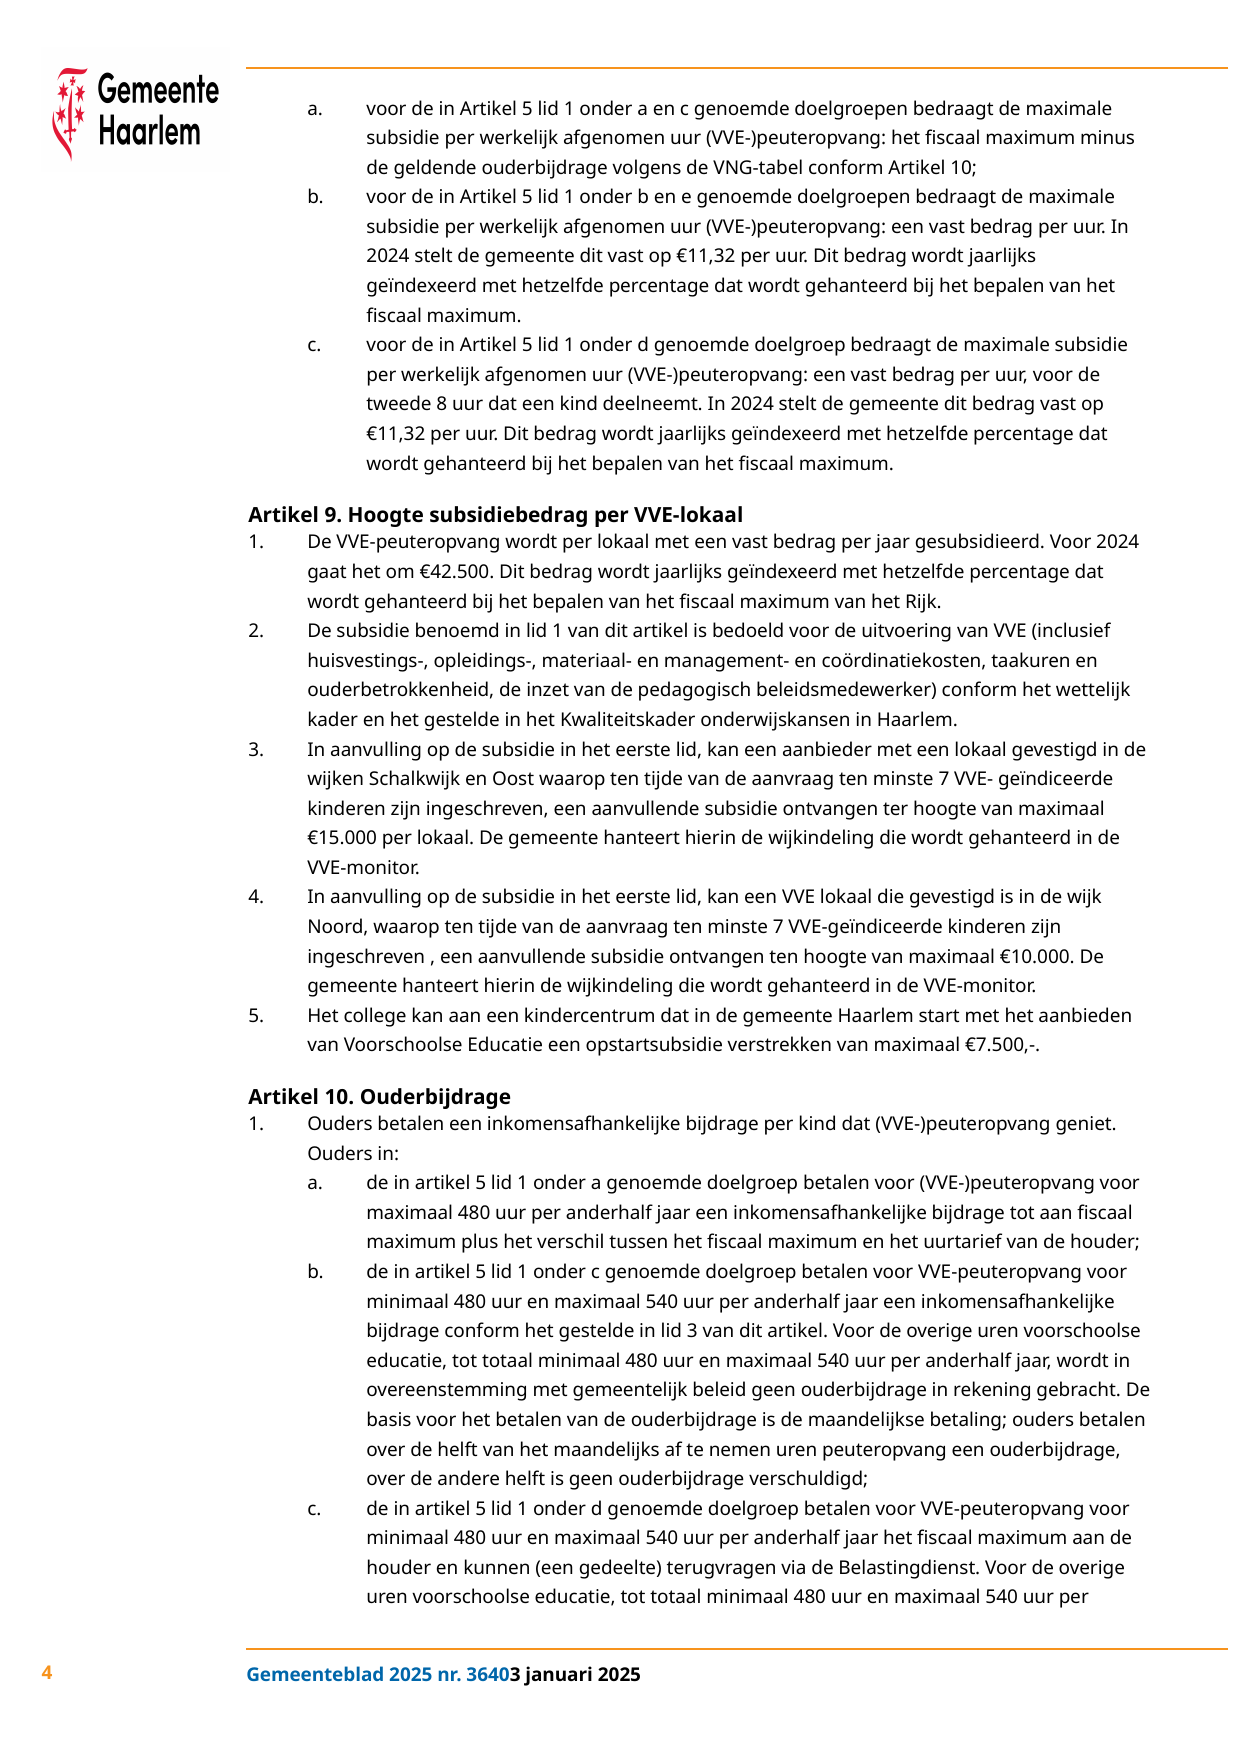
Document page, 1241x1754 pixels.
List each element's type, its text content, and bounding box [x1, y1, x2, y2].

list voor de in Artikel 5 lid 1 onder a en c genoemde doelgroepen bedraagt de maximale subsidie per werkelijk afgenomen uur (VVE-)peuteropvang: het fiscaal maximum minus de geldende ouderbijdrage volgens de VNG-tabel conform Artikel 10; [307, 95, 1152, 180]
list De VVE-peuteropvang wordt per lokaal met een vast bedrag per jaar gesubsidieerd. Voor 2024 gaat het om €42.500. Dit bedrag wordt jaarlijks geïndexeerd met hetzelfde percentage dat wordt gehanteerd bij het bepalen van het fiscaal maximum van het Rijk. [248, 529, 1152, 613]
list De subsidie benoemd in lid 1 van dit artikel is bedoeld voor de uitvoering van VVE (inclusief huisvestings-, opleidings-, materiaal- en management- en coördinatiekosten, taakuren en ouderbetrokkenheid, de inzet van de pedagogisch beleidsmedewerker) conform het wettelijk kader en het gestelde in het Kwaliteitskader onderwijskansen in Haarlem. [248, 617, 1152, 732]
list In aanvulling op de subsidie in het eerste lid, kan een VVE lokaal die gevestigd is in de wijk Noord, waarop ten tijde van de aanvraag ten minste 7 VVE-geïndiceerde kinderen zijn ingeschreven , een aanvullende subsidie ontvangen ten hoogte van maximaal €10.000. De gemeente hanteert hierin de wijkindeling die wordt gehanteerd in de VVE-monitor. [248, 884, 1152, 998]
list Ouders betalen een inkomensafhankelijke bijdrage per kind dat (VVE-)peuteropvang geniet. Ouders in: [248, 1110, 1152, 1166]
list In aanvulling op de subsidie in het eerste lid, kan een aanbieder met een lokaal gevestigd in de wijken Schalkwijk en Oost waarop ten tijde van de aanvraag ten minste 7 VVE- geïndiceerde kinderen zijn ingeschreven, een aanvullende subsidie ontvangen ter hoogte van maximaal €15.000 per lokaal. De gemeente hanteert hierin de wijkindeling die wordt gehanteerd in de VVE-monitor. [248, 736, 1152, 880]
list voor de in Artikel 5 lid 1 onder b en e genoemde doelgroepen bedraagt de maximale subsidie per werkelijk afgenomen uur (VVE-)peuteropvang: een vast bedrag per uur. In 2024 stelt de gemeente dit vast op €11,32 per uur. Dit bedrag wordt jaarlijks geïndexeerd met hetzelfde percentage dat wordt gehanteerd bij het bepalen van het fiscaal maximum. [307, 183, 1152, 328]
list voor de in Artikel 5 lid 1 onder d genoemde doelgroep bedraagt de maximale subsidie per werkelijk afgenomen uur (VVE-)peuteropvang: een vast bedrag per uur, voor de tweede 8 uur dat een kind deelneemt. In 2024 stelt de gemeente dit bedrag vast op €11,32 per uur. Dit bedrag wordt jaarlijks geïndexeerd met hetzelfde percentage dat wordt gehanteerd bij het bepalen van het fiscaal maximum. [307, 331, 1152, 476]
list de in artikel 5 lid 1 onder a genoemde doelgroep betalen voor (VVE-)peuteropvang voor maximaal 480 uur per anderhalf jaar een inkomensafhankelijke bijdrage tot aan fiscaal maximum plus het verschil tussen het fiscaal maximum en het uurtarief van de houder; [307, 1169, 1152, 1254]
text Artikel 10. Ouderbijdrage [248, 1082, 1152, 1110]
list de in artikel 5 lid 1 onder c genoemde doelgroep betalen voor VVE-peuteropvang voor minimaal 480 uur en maximaal 540 uur per anderhalf jaar een inkomensafhankelijke bijdrage conform het gestelde in lid 3 van dit artikel. Voor de overige uren voorschoolse educatie, tot totaal minimaal 480 uur en maximaal 540 uur per anderhalf jaar, wordt in overeenstemming met gemeentelijk beleid geen ouderbijdrage in rekening gebracht. De basis voor het betalen van de ouderbijdrage is de maandelijkse betaling; ouders betalen over de helft van het maandelijks af te nemen uren peuteropvang een ouderbijdrage, over de andere helft is geen ouderbijdrage verschuldigd; [307, 1258, 1152, 1491]
text Artikel 9. Hoogte subsidiebedrag per VVE-lokaal [248, 500, 1152, 529]
list Het college kan aan een kindercentrum dat in de gemeente Haarlem start met het aanbieden van Voorschoolse Educatie een opstartsubsidie verstrekken van maximaal €7.500,-. [248, 1002, 1152, 1057]
list de in artikel 5 lid 1 onder d genoemde doelgroep betalen voor VVE-peuteropvang voor minimaal 480 uur en maximaal 540 uur per anderhalf jaar het fiscaal maximum aan de houder en kunnen (een gedeelte) terugvragen via de Belastingdienst. Voor de overige uren voorschoolse educatie, tot totaal minimaal 480 uur en maximaal 540 uur per [307, 1495, 1152, 1609]
picture [41, 47, 231, 172]
